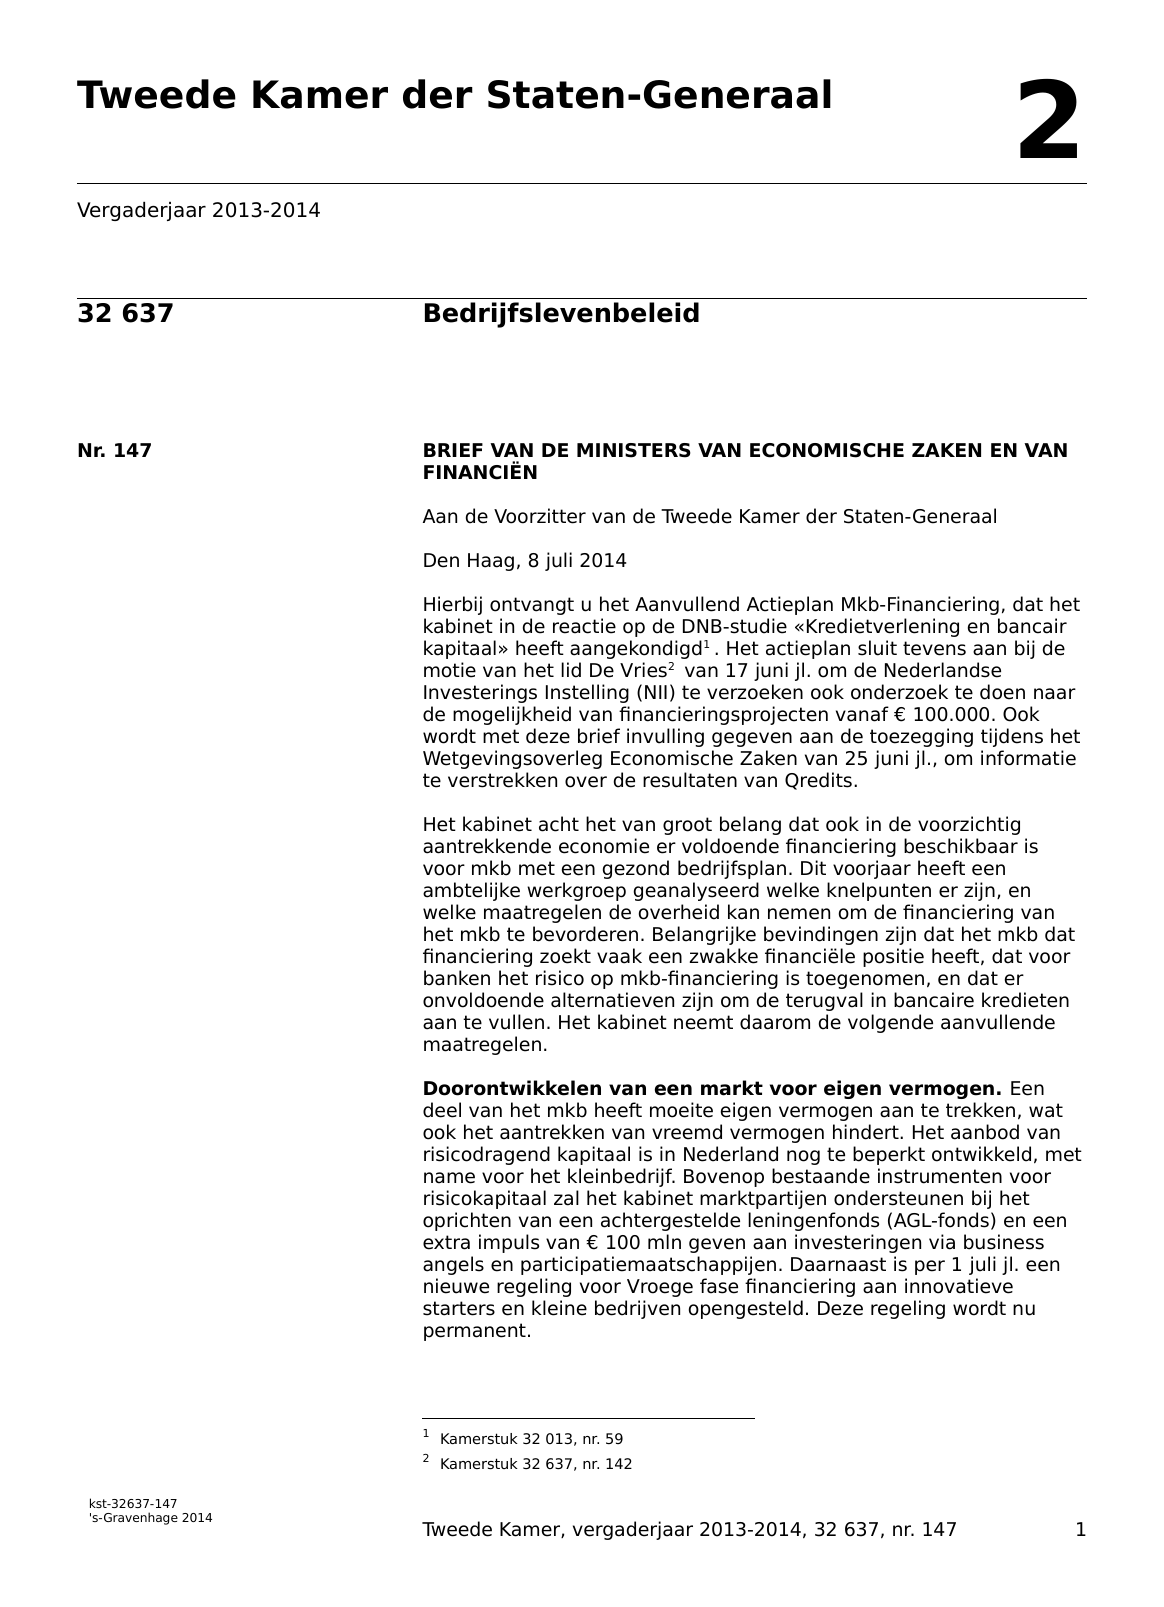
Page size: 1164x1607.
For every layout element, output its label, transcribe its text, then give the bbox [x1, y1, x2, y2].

text kst-32637-147 [88, 1497, 323, 1511]
text Kamerstuk 32 013, nr. 59 [422, 1427, 1087, 1449]
text Kamerstuk 32 637, nr. 142 [422, 1452, 1087, 1474]
subtitle Nr. 147 BRIEF VAN DE MINISTERS VAN ECONOMISCHE ZAKEN EN VAN FINANCIËN [77, 440, 1087, 484]
table_header 2 [886, 59, 1087, 183]
text Hierbij ontvangt u het Aanvullend Actieplan Mkb-Financiering, dat het kabinet in de reactie op de DNB-studie «Kredietverlening en bancair kapitaal» heeft aangekondigd. Het actieplan sluit tevens aan bij de motie van het lid De Vries van 17 juni jl. om de Nederlandse Investerings Instelling (NII) te verzoeken ook onderzoek te doen naar de mogelijkheid van financieringsprojecten vanaf € 100.000. Ook wordt met deze brief invulling gegeven aan de toezegging tijdens het Wetgevingsoverleg Economische Zaken van 25 juni jl., om informatie te verstrekken over de resultaten van Qredits. [422, 594, 1087, 792]
text Het kabinet acht het van groot belang dat ook in de voorzichtig aantrekkende economie er voldoende financiering beschikbaar is voor mkb met een gezond bedrijfsplan. Dit voorjaar heeft een ambtelijke werkgroep geanalyseerd welke knelpunten er zijn, en welke maatregelen de overheid kan nemen om de financiering van het mkb te bevorderen. Belangrijke bevindingen zijn dat het mkb dat financiering zoekt vaak een zwakke financiële positie heeft, dat voor banken het risico op mkb-financiering is toegenomen, en dat er onvoldoende alternatieven zijn om de terugval in bancaire kredieten aan te vullen. Het kabinet neemt daarom de volgende aanvullende maatregelen. [422, 814, 1087, 1056]
text Aan de Voorzitter van de Tweede Kamer der Staten-Generaal [422, 506, 1087, 528]
table_cell Vergaderjaar 2013-2014 [77, 184, 1087, 298]
text Den Haag, 8 juli 2014 [422, 550, 1087, 572]
text 's-Gravenhage 2014 [88, 1511, 323, 1525]
text Doorontwikkelen van een markt voor eigen vermogen. Een deel van het mkb heeft moeite eigen vermogen aan te trekken, wat ook het aantrekken van vreemd vermogen hindert. Het aanbod van risicodragend kapitaal is in Nederland nog te beperkt ontwikkeld, met name voor het kleinbedrijf. Bovenop bestaande instrumenten voor risicokapitaal zal het kabinet marktpartijen ondersteunen bij het oprichten van een achtergestelde leningenfonds (AGL-fonds) en een extra impuls van € 100 mln geven aan investeringen via business angels en participatiemaatschappijen. Daarnaast is per 1 juli jl. een nieuwe regeling voor Vroege fase financiering aan innovatieve starters en kleine bedrijven opengesteld. Deze regeling wordt nu permanent. [422, 1078, 1087, 1342]
subtitle 32 637 Bedrijfslevenbeleid [77, 299, 1087, 329]
table_header Tweede Kamer der Staten-Generaal [77, 59, 886, 183]
